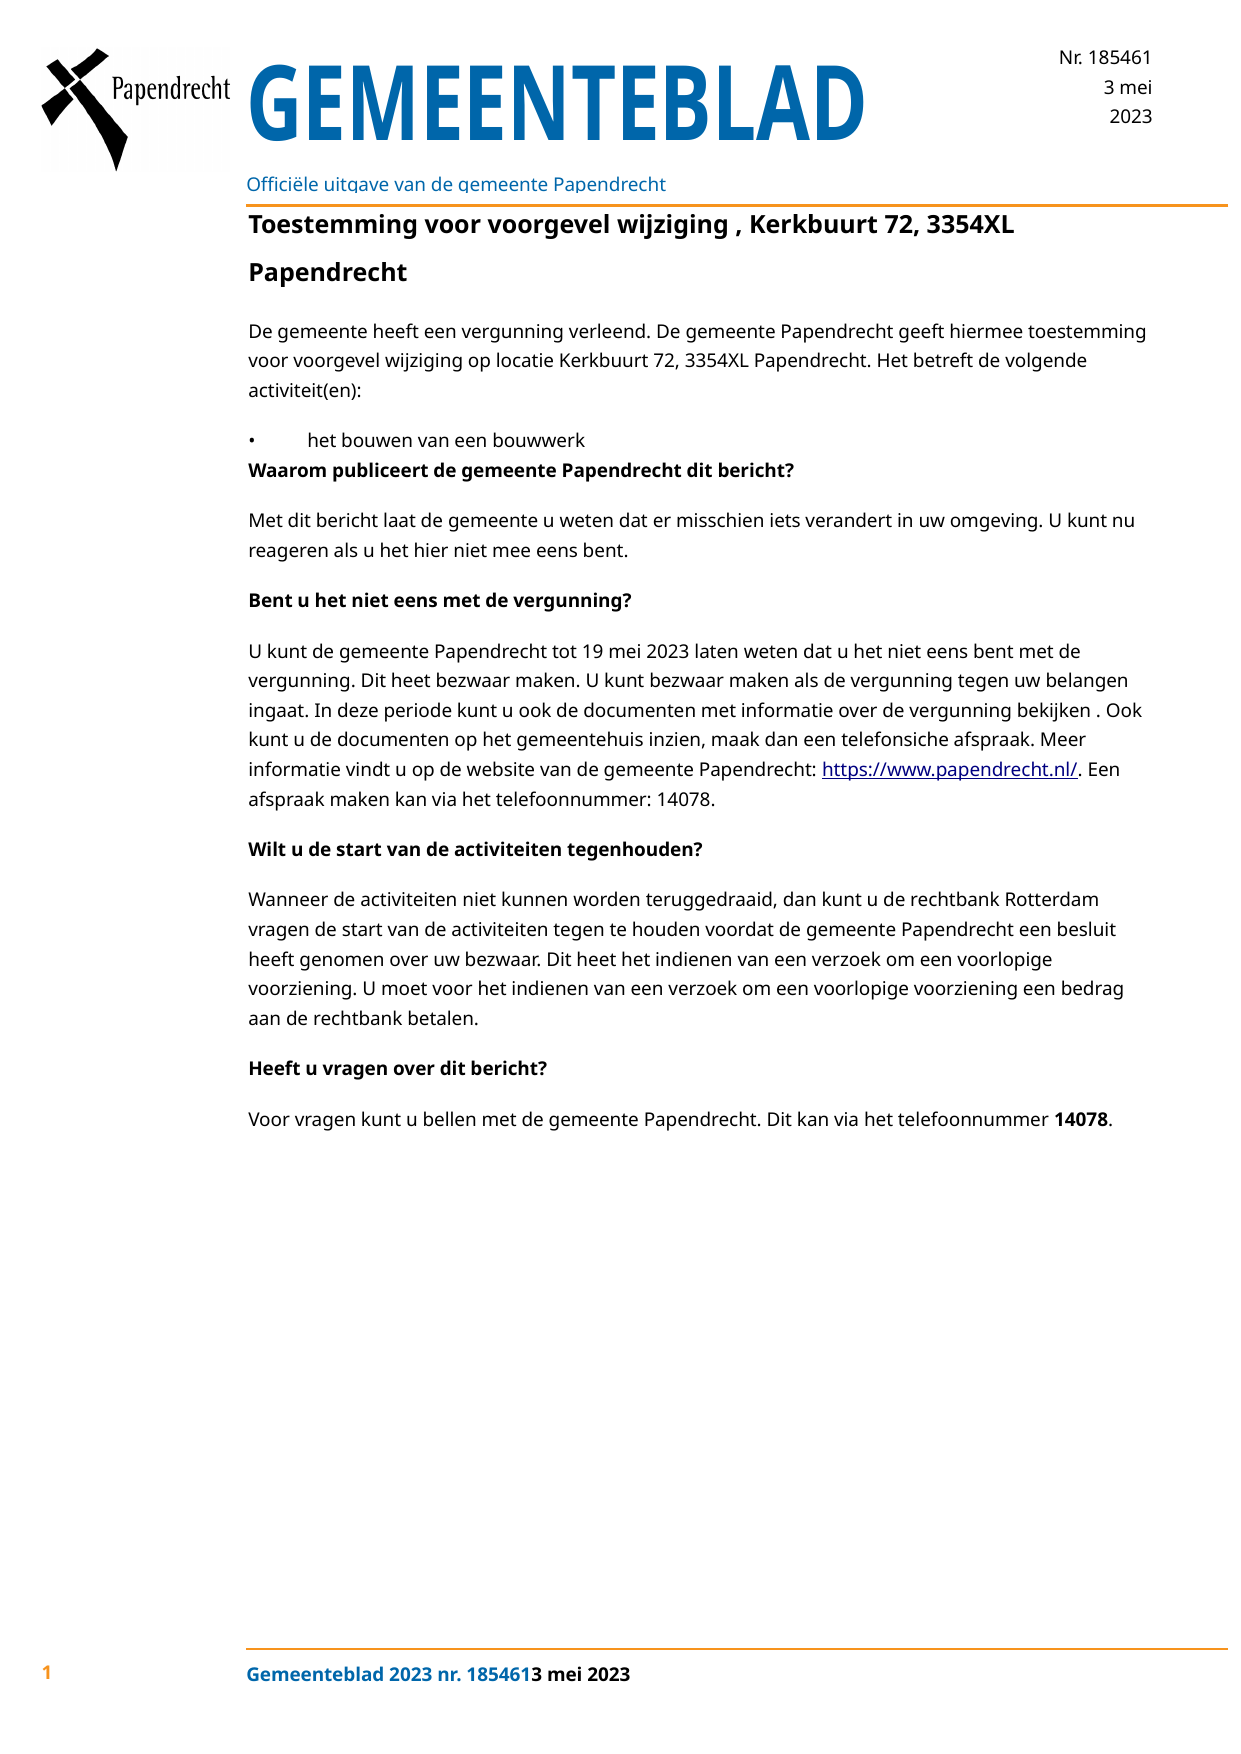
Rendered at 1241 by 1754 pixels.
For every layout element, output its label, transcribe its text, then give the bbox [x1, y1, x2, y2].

picture [41, 47, 231, 172]
text Bent u het niet eens met de vergunning? [248, 587, 1152, 613]
text Wanneer de activiteiten niet kunnen worden teruggedraaid, dan kunt u de rechtbank Rotterdam vragen de start van de activiteiten tegen te houden voordat de gemeente Papendrecht een besluit heeft genomen over uw bezwaar. Dit heet het indienen van een verzoek om een voorlopige voorziening. U moet voor het indienen van een verzoek om een voorlopige voorziening een bedrag aan de rechtbank betalen. [248, 887, 1152, 1031]
text De gemeente heeft een vergunning verleend. De gemeente Papendrecht geeft hiermee toestemming voor voorgevel wijziging op locatie Kerkbuurt 72, 3354XL Papendrecht. Het betreft de volgende activiteit(en): [248, 318, 1152, 403]
text Toestemming voor voorgevel wijziging , Kerkbuurt 72, 3354XL Papendrecht [248, 207, 1152, 288]
list het bouwen van een bouwwerk [248, 427, 1152, 453]
text Heeft u vragen over dit bericht? [248, 1055, 1152, 1081]
text U kunt de gemeente Papendrecht tot 19 mei 2023 laten weten dat u het niet eens bent met de vergunning. Dit heet bezwaar maken. U kunt bezwaar maken als de vergunning tegen uw belangen ingaat. In deze periode kunt u ook de documenten met informatie over de vergunning bekijken . Ook kunt u de documenten op het gemeentehuis inzien, maak dan een telefonsiche afspraak. Meer informatie vindt u op de website van de gemeente Papendrecht: https://www.papendrecht.nl/. Een afspraak maken kan via het telefoonnummer: 14078. [248, 638, 1152, 812]
text Voor vragen kunt u bellen met de gemeente Papendrecht. Dit kan via het telefoonnummer 14078. [248, 1106, 1152, 1132]
text Met dit bericht laat de gemeente u weten dat er misschien iets verandert in uw omgeving. U kunt nu reageren als u het hier niet mee eens bent. [248, 507, 1152, 563]
text Waarom publiceert de gemeente Papendrecht dit bericht? [248, 457, 1152, 483]
text Wilt u de start van de activiteiten tegenhouden? [248, 836, 1152, 862]
